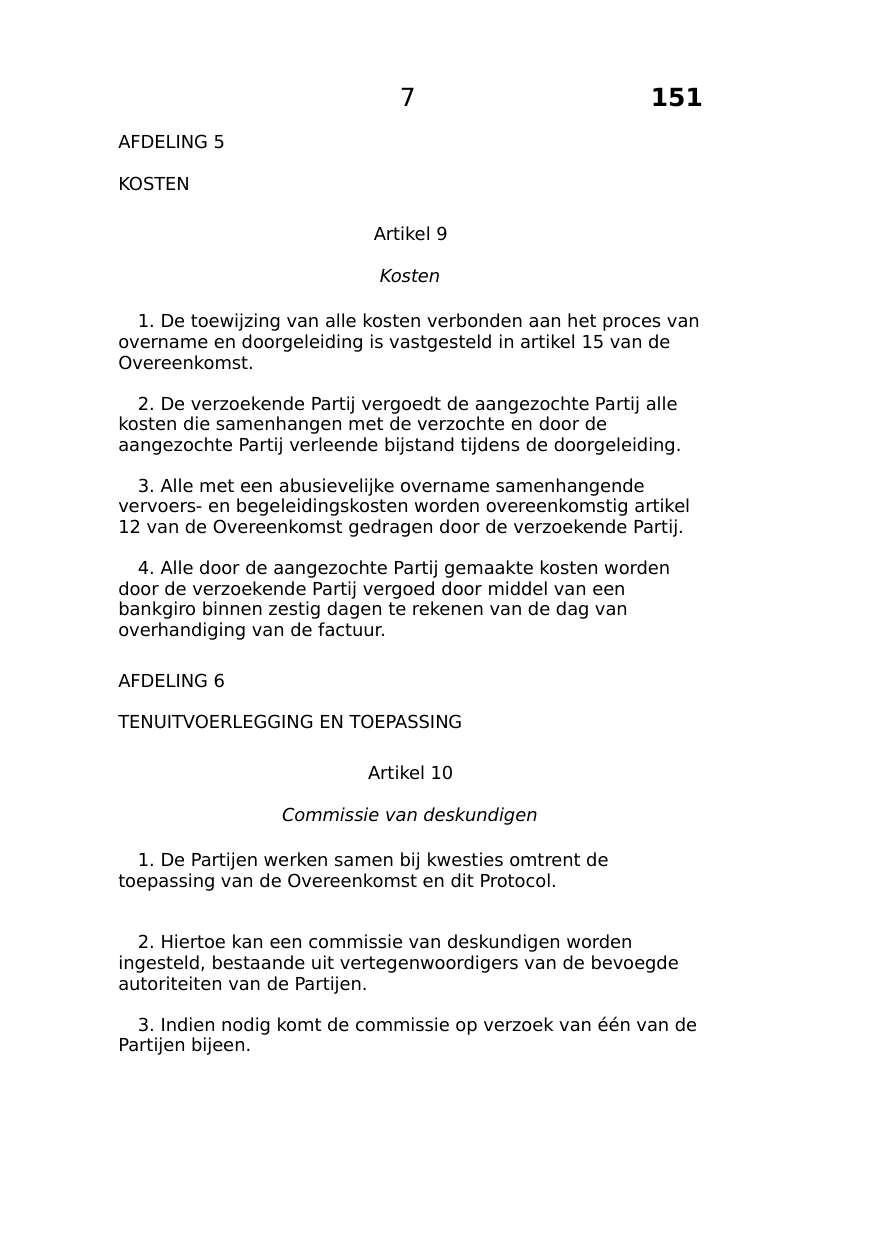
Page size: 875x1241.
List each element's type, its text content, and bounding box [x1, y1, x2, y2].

subtitle Artikel 9 Kosten [118, 224, 703, 286]
text 1. De Partijen werken samen bij kwesties omtrent de toepassing van de Overeenkomst en dit Protocol. [118, 850, 703, 892]
text 3. Indien nodig komt de commissie op verzoek van één van de Partijen bijeen. [118, 1014, 703, 1056]
text 1. De toewijzing van alle kosten verbonden aan het proces van overname en doorgeleiding is vastgesteld in artikel 15 van de Overeenkomst. [118, 311, 703, 373]
text 4. Alle door de aangezochte Partij gemaakte kosten worden door de verzoekende Partij vergoed door middel van een bankgiro binnen zestig dagen te rekenen van de dag van overhandiging van de factuur. [118, 558, 703, 641]
text 3. Alle met een abusievelijke overname samenhangende vervoers- en begeleidingskosten worden overeenkomstig artikel 12 van de Overeenkomst gedragen door de verzoekende Partij. [118, 476, 703, 538]
text 2. De verzoekende Partij vergoedt de aangezochte Partij alle kosten die samenhangen met de verzochte en door de aangezochte Partij verleende bijstand tijdens de doorgeleiding. [118, 393, 703, 456]
subtitle AFDELING 6 TENUITVOERLEGGING EN TOEPASSING [118, 671, 703, 733]
subtitle AFDELING 5 KOSTEN [118, 132, 703, 194]
text 2. Hiertoe kan een commissie van deskundigen worden ingesteld, bestaande uit vertegenwoordigers van de bevoegde autoriteiten van de Partijen. [118, 932, 703, 994]
subtitle Artikel 10 Commissie van deskundigen [118, 763, 703, 825]
